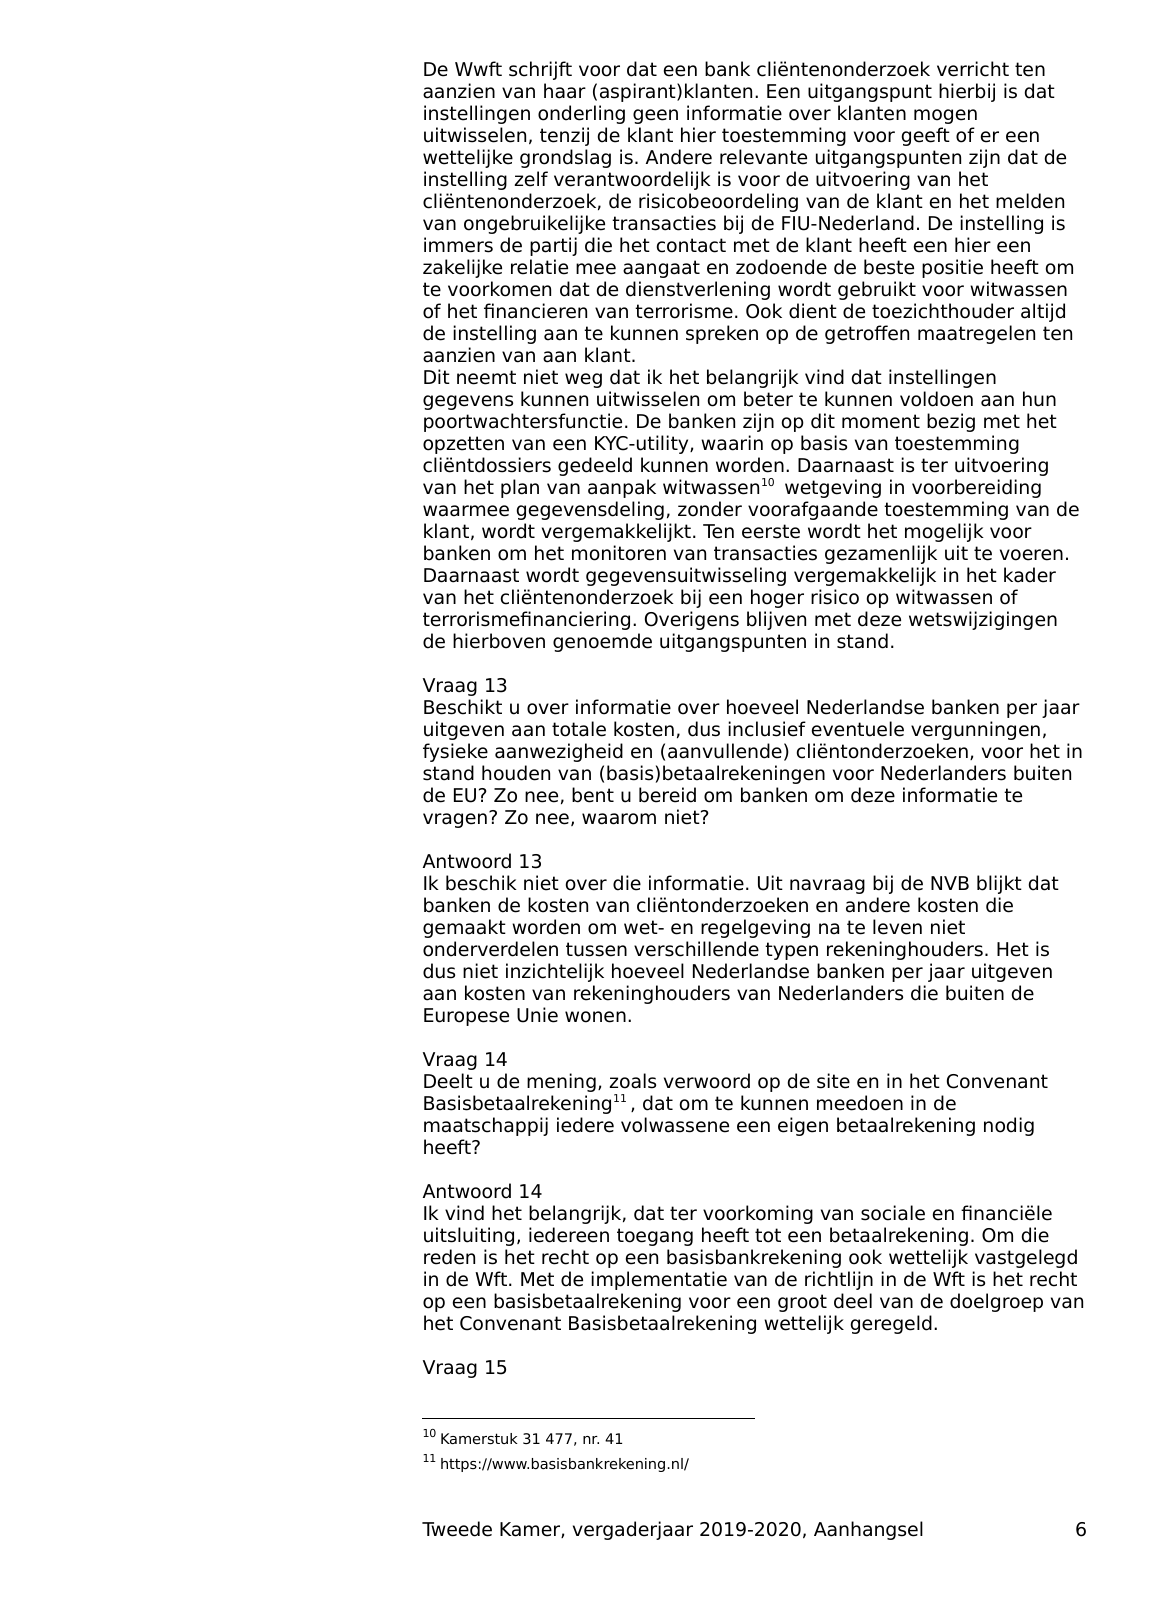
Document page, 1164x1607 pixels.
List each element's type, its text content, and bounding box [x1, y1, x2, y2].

text Vraag 13 [422, 675, 1087, 697]
text Kamerstuk 31 477, nr. 41 [422, 1427, 1087, 1449]
text Dit neemt niet weg dat ik het belangrijk vind dat instellingen gegevens kunnen uitwisselen om beter te kunnen voldoen aan hun poortwachtersfunctie. De banken zijn op dit moment bezig met het opzetten van een KYC-utility, waarin op basis van toestemming cliëntdossiers gedeeld kunnen worden. Daarnaast is ter uitvoering van het plan van aanpak witwassen wetgeving in voorbereiding waarmee gegevensdeling, zonder voorafgaande toestemming van de klant, wordt vergemakkelijkt. Ten eerste wordt het mogelijk voor banken om het monitoren van transacties gezamenlijk uit te voeren. Daarnaast wordt gegevensuitwisseling vergemakkelijk in het kader van het cliëntenonderzoek bij een hoger risico op witwassen of terrorismefinanciering. Overigens blijven met deze wetswijzigingen de hierboven genoemde uitgangspunten in stand. [422, 367, 1087, 652]
text Ik vind het belangrijk, dat ter voorkoming van sociale en financiële uitsluiting, iedereen toegang heeft tot een betaalrekening. Om die reden is het recht op een basisbankrekening ook wettelijk vastgelegd in de Wft. Met de implementatie van de richtlijn in de Wft is het recht op een basisbetaalrekening voor een groot deel van de doelgroep van het Convenant Basisbetaalrekening wettelijk geregeld. [422, 1203, 1087, 1335]
text Ik beschik niet over die informatie. Uit navraag bij de NVB blijkt dat banken de kosten van cliëntonderzoeken en andere kosten die gemaakt worden om wet- en regelgeving na te leven niet onderverdelen tussen verschillende typen rekeninghouders. Het is dus niet inzichtelijk hoeveel Nederlandse banken per jaar uitgeven aan kosten van rekeninghouders van Nederlanders die buiten de Europese Unie wonen. [422, 873, 1087, 1027]
text Deelt u de mening, zoals verwoord op de site en in het Convenant Basisbetaalrekening, dat om te kunnen meedoen in de maatschappij iedere volwassene een eigen betaalrekening nodig heeft? [422, 1071, 1087, 1159]
text Beschikt u over informatie over hoeveel Nederlandse banken per jaar uitgeven aan totale kosten, dus inclusief eventuele vergunningen, fysieke aanwezigheid en (aanvullende) cliëntonderzoeken, voor het in stand houden van (basis)betaalrekeningen voor Nederlanders buiten de EU? Zo nee, bent u bereid om banken om deze informatie te vragen? Zo nee, waarom niet? [422, 697, 1087, 828]
text Antwoord 14 [422, 1181, 1087, 1203]
text https://www.basisbankrekening.nl/ [422, 1452, 1087, 1474]
text Vraag 15 [422, 1357, 1087, 1379]
text Antwoord 13 [422, 851, 1087, 873]
text De Wwft schrijft voor dat een bank cliëntenonderzoek verricht ten aanzien van haar (aspirant)klanten. Een uitgangspunt hierbij is dat instellingen onderling geen informatie over klanten mogen uitwisselen, tenzij de klant hier toestemming voor geeft of er een wettelijke grondslag is. Andere relevante uitgangspunten zijn dat de instelling zelf verantwoordelijk is voor de uitvoering van het cliëntenonderzoek, de risicobeoordeling van de klant en het melden van ongebruikelijke transacties bij de FIU-Nederland. De instelling is immers de partij die het contact met de klant heeft een hier een zakelijke relatie mee aangaat en zodoende de beste positie heeft om te voorkomen dat de dienstverlening wordt gebruikt voor witwassen of het financieren van terrorisme. Ook dient de toezichthouder altijd de instelling aan te kunnen spreken op de getroffen maatregelen ten aanzien van aan klant. [422, 59, 1087, 367]
text Vraag 14 [422, 1049, 1087, 1071]
